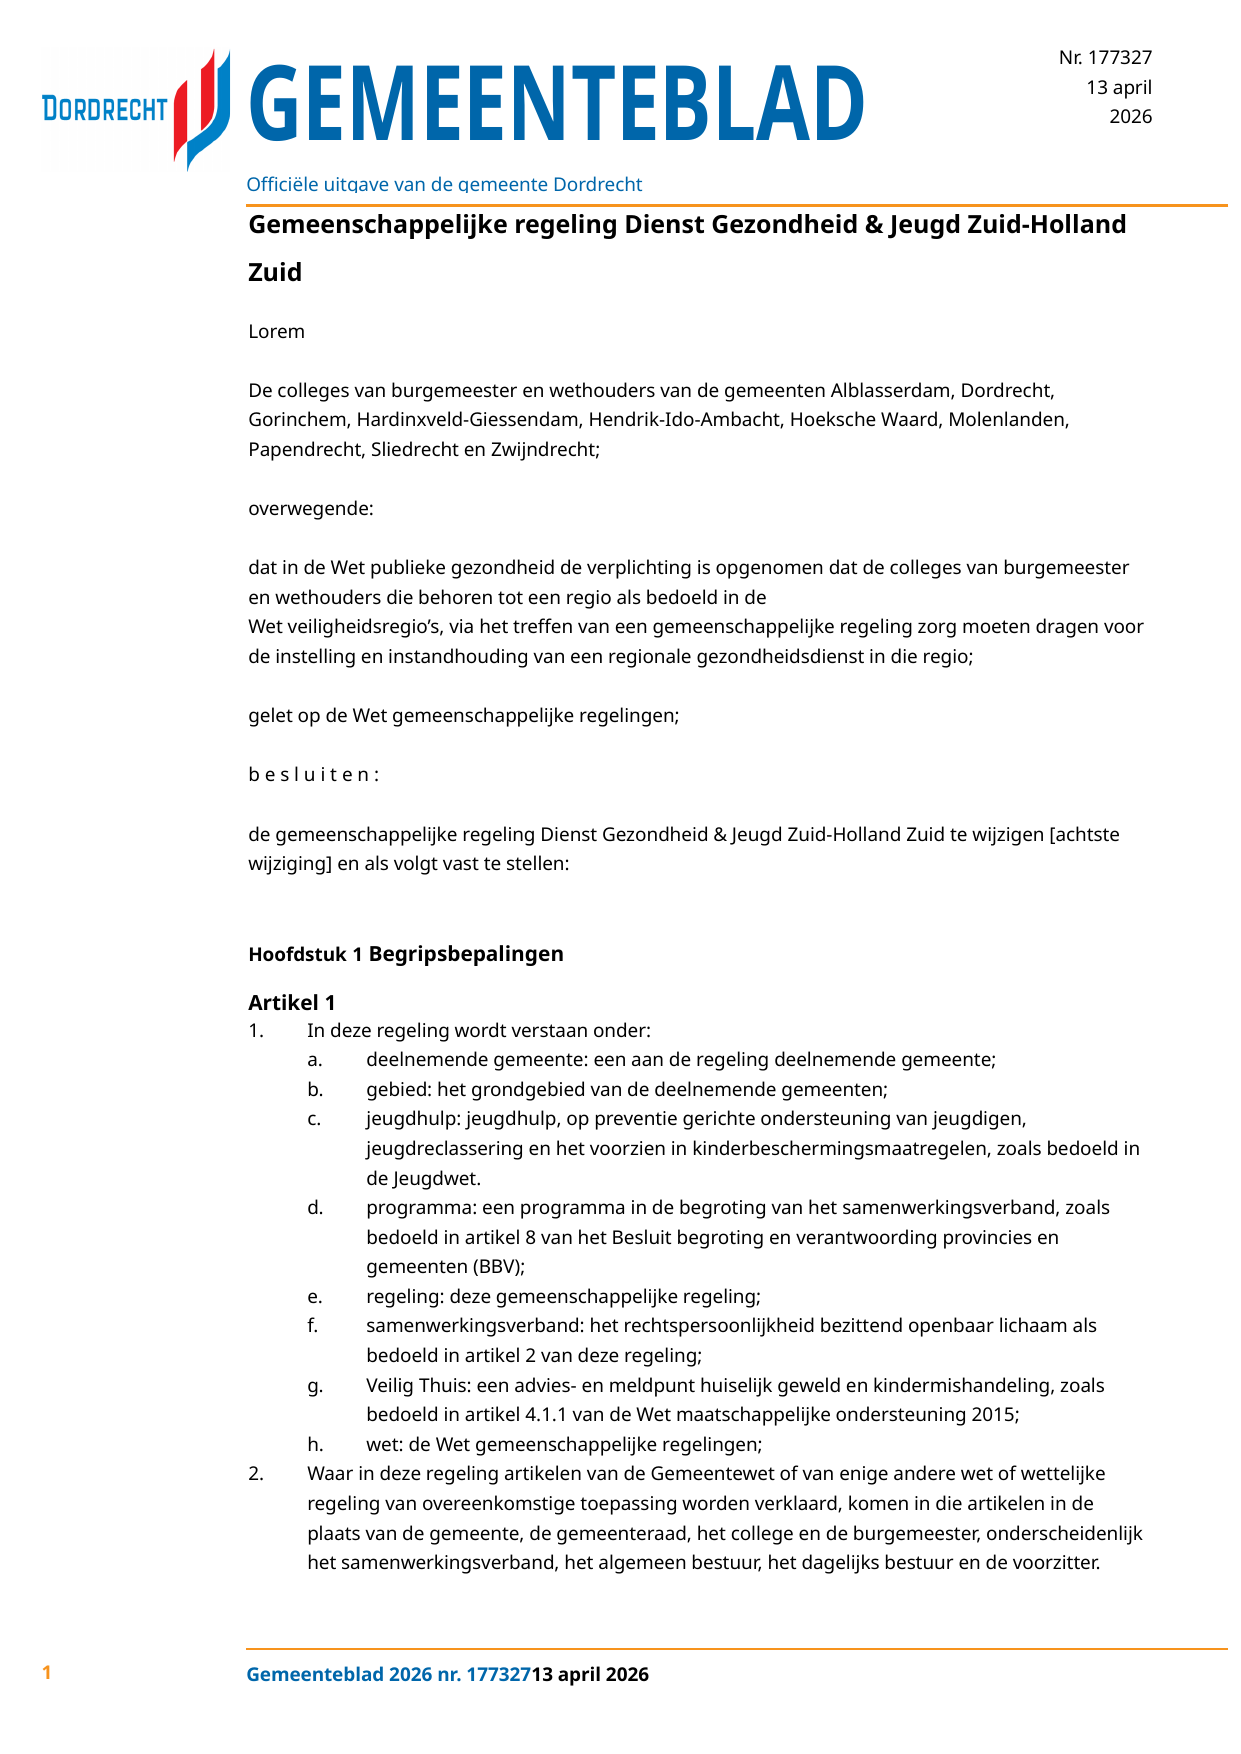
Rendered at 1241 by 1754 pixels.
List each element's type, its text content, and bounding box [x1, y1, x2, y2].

text de gemeenschappelijke regeling Dienst Gezondheid & Jeugd Zuid-Holland Zuid te wijzigen [achtste wijziging] en als volgt vast te stellen: [248, 821, 1152, 876]
list jeugdhulp: jeugdhulp, op preventie gerichte ondersteuning van jeugdigen, jeugdreclassering en het voorzien in kinderbeschermingsmaatregelen, zoals bedoeld in de Jeugdwet. [307, 1106, 1152, 1191]
list programma: een programma in de begroting van het samenwerkingsverband, zoals bedoeld in artikel 8 van het Besluit begroting en verantwoording provincies en gemeenten (BBV); [307, 1194, 1152, 1279]
list samenwerkingsverband: het rechtspersoonlijkheid bezittend openbaar lichaam als bedoeld in artikel 2 van deze regeling; [307, 1313, 1152, 1368]
picture [41, 47, 231, 172]
text Lorem [248, 318, 1152, 344]
list In deze regeling wordt verstaan onder: [248, 1017, 1152, 1043]
text Gemeenschappelijke regeling Dienst Gezondheid & Jeugd Zuid-Holland Zuid [248, 207, 1152, 288]
list regeling: deze gemeenschappelijke regeling; [307, 1283, 1152, 1309]
list wet: de Wet gemeenschappelijke regelingen; [307, 1431, 1152, 1457]
text De colleges van burgemeester en wethouders van de gemeenten Alblasserdam, Dordrecht, Gorinchem, Hardinxveld-Giessendam, Hendrik-Ido-Ambacht, Hoeksche Waard, Molenlanden, Papendrecht, Sliedrecht en Zwijndrecht; [248, 377, 1152, 462]
text dat in de Wet publieke gezondheid de verplichting is opgenomen dat de colleges van burgemeester en wethouders die behoren tot een regio als bedoeld in de [248, 554, 1152, 610]
list Waar in deze regeling artikelen van de Gemeentewet of van enige andere wet of wettelijke regeling van overeenkomstige toepassing worden verklaard, komen in die artikelen in de plaats van de gemeente, de gemeenteraad, het college en de burgemeester, onderscheidenlijk het samenwerkingsverband, het algemeen bestuur, het dagelijks bestuur en de voorzitter. [248, 1461, 1152, 1575]
list Veilig Thuis: een advies- en meldpunt huiselijk geweld en kindermishandeling, zoals bedoeld in artikel 4.1.1 van de Wet maatschappelijke ondersteuning 2015; [307, 1372, 1152, 1427]
text overwegende: [248, 495, 1152, 521]
text Artikel 1 [248, 988, 1152, 1017]
text gelet op de Wet gemeenschappelijke regelingen; [248, 702, 1152, 728]
text Wet veiligheidsregio’s, via het treffen van een gemeenschappelijke regeling zorg moeten dragen voor de instelling en instandhouding van een regionale gezondheidsdienst in die regio; [248, 614, 1152, 669]
text b e s l u i t e n : [248, 762, 1152, 787]
text Hoofdstuk 1 Begripsbepalingen [248, 939, 1152, 968]
list gebied: het grondgebied van de deelnemende gemeenten; [307, 1076, 1152, 1102]
list deelnemende gemeente: een aan de regeling deelnemende gemeente; [307, 1046, 1152, 1072]
